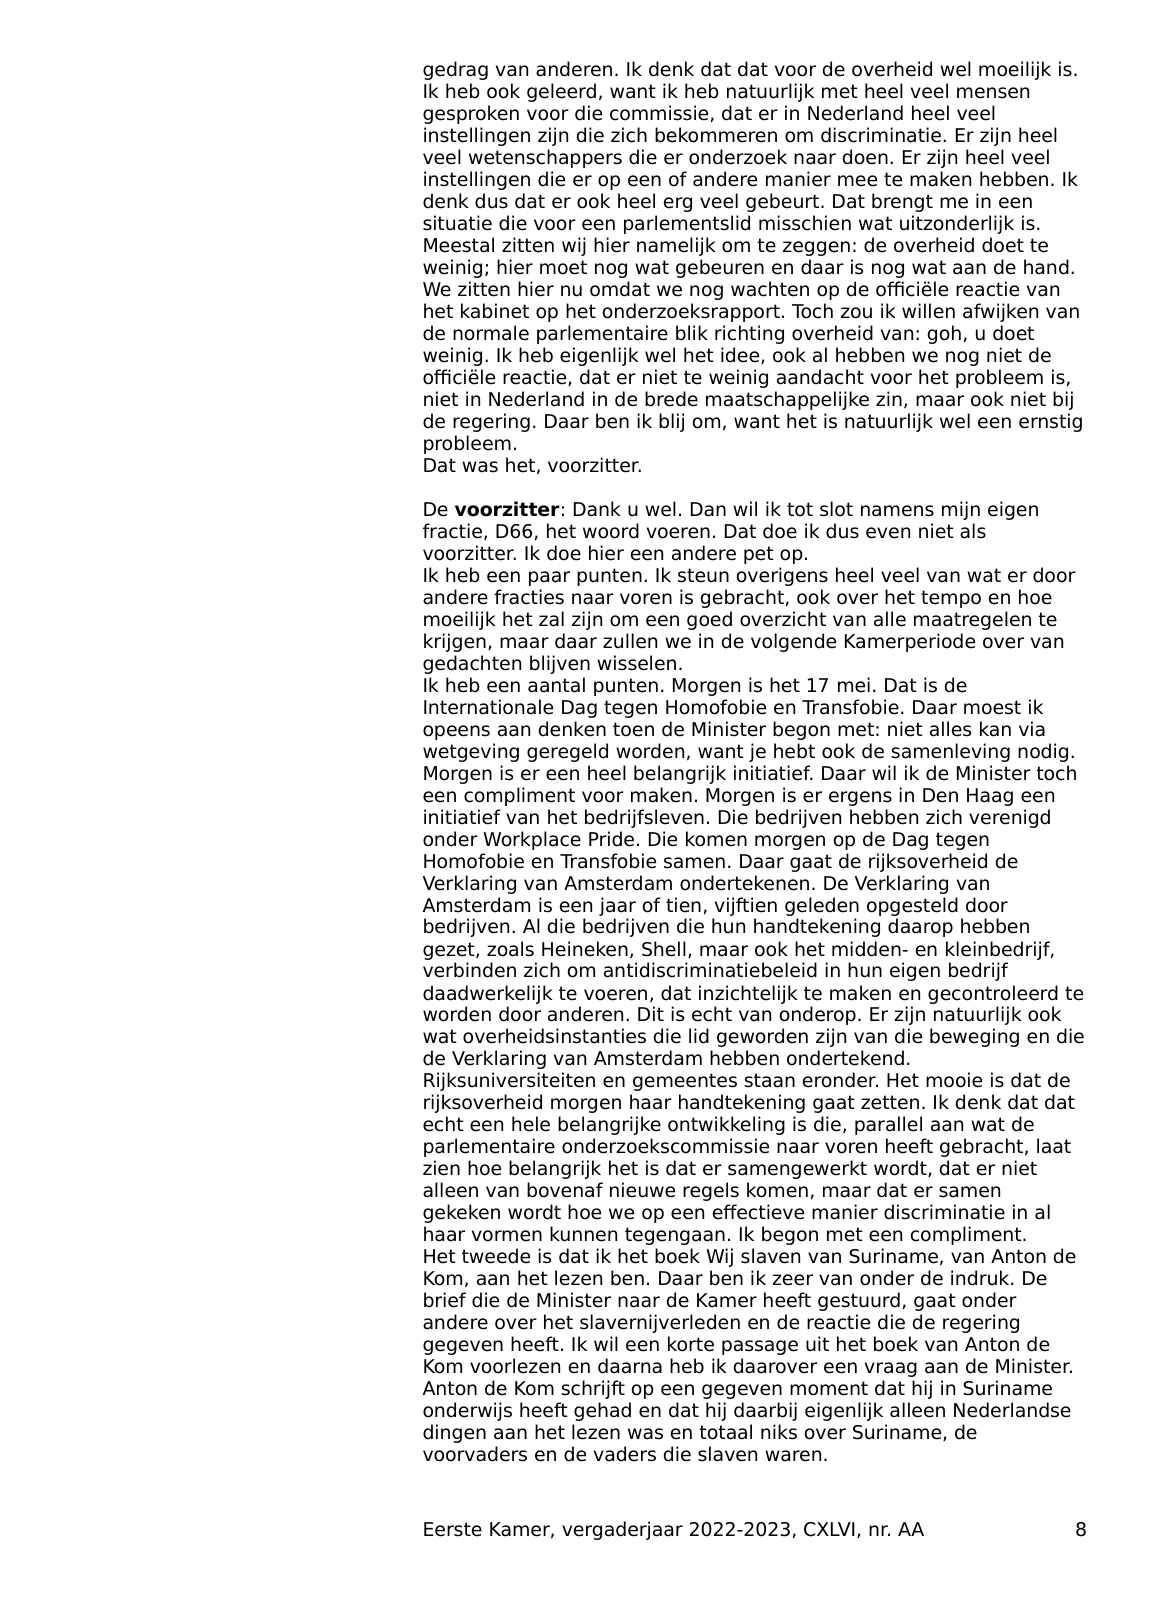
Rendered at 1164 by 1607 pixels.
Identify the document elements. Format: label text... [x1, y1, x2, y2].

text Het tweede is dat ik het boek Wij slaven van Suriname, van Anton de Kom, aan het lezen ben. Daar ben ik zeer van onder de indruk. De brief die de Minister naar de Kamer heeft gestuurd, gaat onder andere over het slavernijverleden en de reactie die de regering gegeven heeft. Ik wil een korte passage uit het boek van Anton de Kom voorlezen en daarna heb ik daarover een vraag aan de Minister. Anton de Kom schrijft op een gegeven moment dat hij in Suriname onderwijs heeft gehad en dat hij daarbij eigenlijk alleen Nederlandse dingen aan het lezen was en totaal niks over Suriname, de voorvaders en de vaders die slaven waren. [422, 1246, 1087, 1466]
text Dat was het, voorzitter. [422, 455, 1087, 477]
text Ik heb een paar punten. Ik steun overigens heel veel van wat er door andere fracties naar voren is gebracht, ook over het tempo en hoe moeilijk het zal zijn om een goed overzicht van alle maatregelen te krijgen, maar daar zullen we in de volgende Kamerperiode over van gedachten blijven wisselen. [422, 565, 1087, 675]
text Ik heb een aantal punten. Morgen is het 17 mei. Dat is de Internationale Dag tegen Homofobie en Transfobie. Daar moest ik opeens aan denken toen de Minister begon met: niet alles kan via wetgeving geregeld worden, want je hebt ook de samenleving nodig. Morgen is er een heel belangrijk initiatief. Daar wil ik de Minister toch een compliment voor maken. Morgen is er ergens in Den Haag een initiatief van het bedrijfsleven. Die bedrijven hebben zich verenigd onder Workplace Pride. Die komen morgen op de Dag tegen Homofobie en Transfobie samen. Daar gaat de rijksoverheid de Verklaring van Amsterdam ondertekenen. De Verklaring van Amsterdam is een jaar of tien, vijftien geleden opgesteld door bedrijven. Al die bedrijven die hun handtekening daarop hebben gezet, zoals Heineken, Shell, maar ook het midden- en kleinbedrijf, verbinden zich om antidiscriminatiebeleid in hun eigen bedrijf daadwerkelijk te voeren, dat inzichtelijk te maken en gecontroleerd te worden door anderen. Dit is echt van onderop. Er zijn natuurlijk ook wat overheidsinstanties die lid geworden zijn van die beweging en die de Verklaring van Amsterdam hebben ondertekend. Rijksuniversiteiten en gemeentes staan eronder. Het mooie is dat de rijksoverheid morgen haar handtekening gaat zetten. Ik denk dat dat echt een hele belangrijke ontwikkeling is die, parallel aan wat de parlementaire onderzoekscommissie naar voren heeft gebracht, laat zien hoe belangrijk het is dat er samengewerkt wordt, dat er niet alleen van bovenaf nieuwe regels komen, maar dat er samen gekeken wordt hoe we op een effectieve manier discriminatie in al haar vormen kunnen tegengaan. Ik begon met een compliment. [422, 675, 1087, 1246]
text De voorzitter: Dank u wel. Dan wil ik tot slot namens mijn eigen fractie, D66, het woord voeren. Dat doe ik dus even niet als voorzitter. Ik doe hier een andere pet op. [422, 499, 1087, 565]
text gedrag van anderen. Ik denk dat dat voor de overheid wel moeilijk is. Ik heb ook geleerd, want ik heb natuurlijk met heel veel mensen gesproken voor die commissie, dat er in Nederland heel veel instellingen zijn die zich bekommeren om discriminatie. Er zijn heel veel wetenschappers die er onderzoek naar doen. Er zijn heel veel instellingen die er op een of andere manier mee te maken hebben. Ik denk dus dat er ook heel erg veel gebeurt. Dat brengt me in een situatie die voor een parlementslid misschien wat uitzonderlijk is. Meestal zitten wij hier namelijk om te zeggen: de overheid doet te weinig; hier moet nog wat gebeuren en daar is nog wat aan de hand. We zitten hier nu omdat we nog wachten op de officiële reactie van het kabinet op het onderzoeksrapport. Toch zou ik willen afwijken van de normale parlementaire blik richting overheid van: goh, u doet weinig. Ik heb eigenlijk wel het idee, ook al hebben we nog niet de officiële reactie, dat er niet te weinig aandacht voor het probleem is, niet in Nederland in de brede maatschappelijke zin, maar ook niet bij de regering. Daar ben ik blij om, want het is natuurlijk wel een ernstig probleem. [422, 59, 1087, 455]
